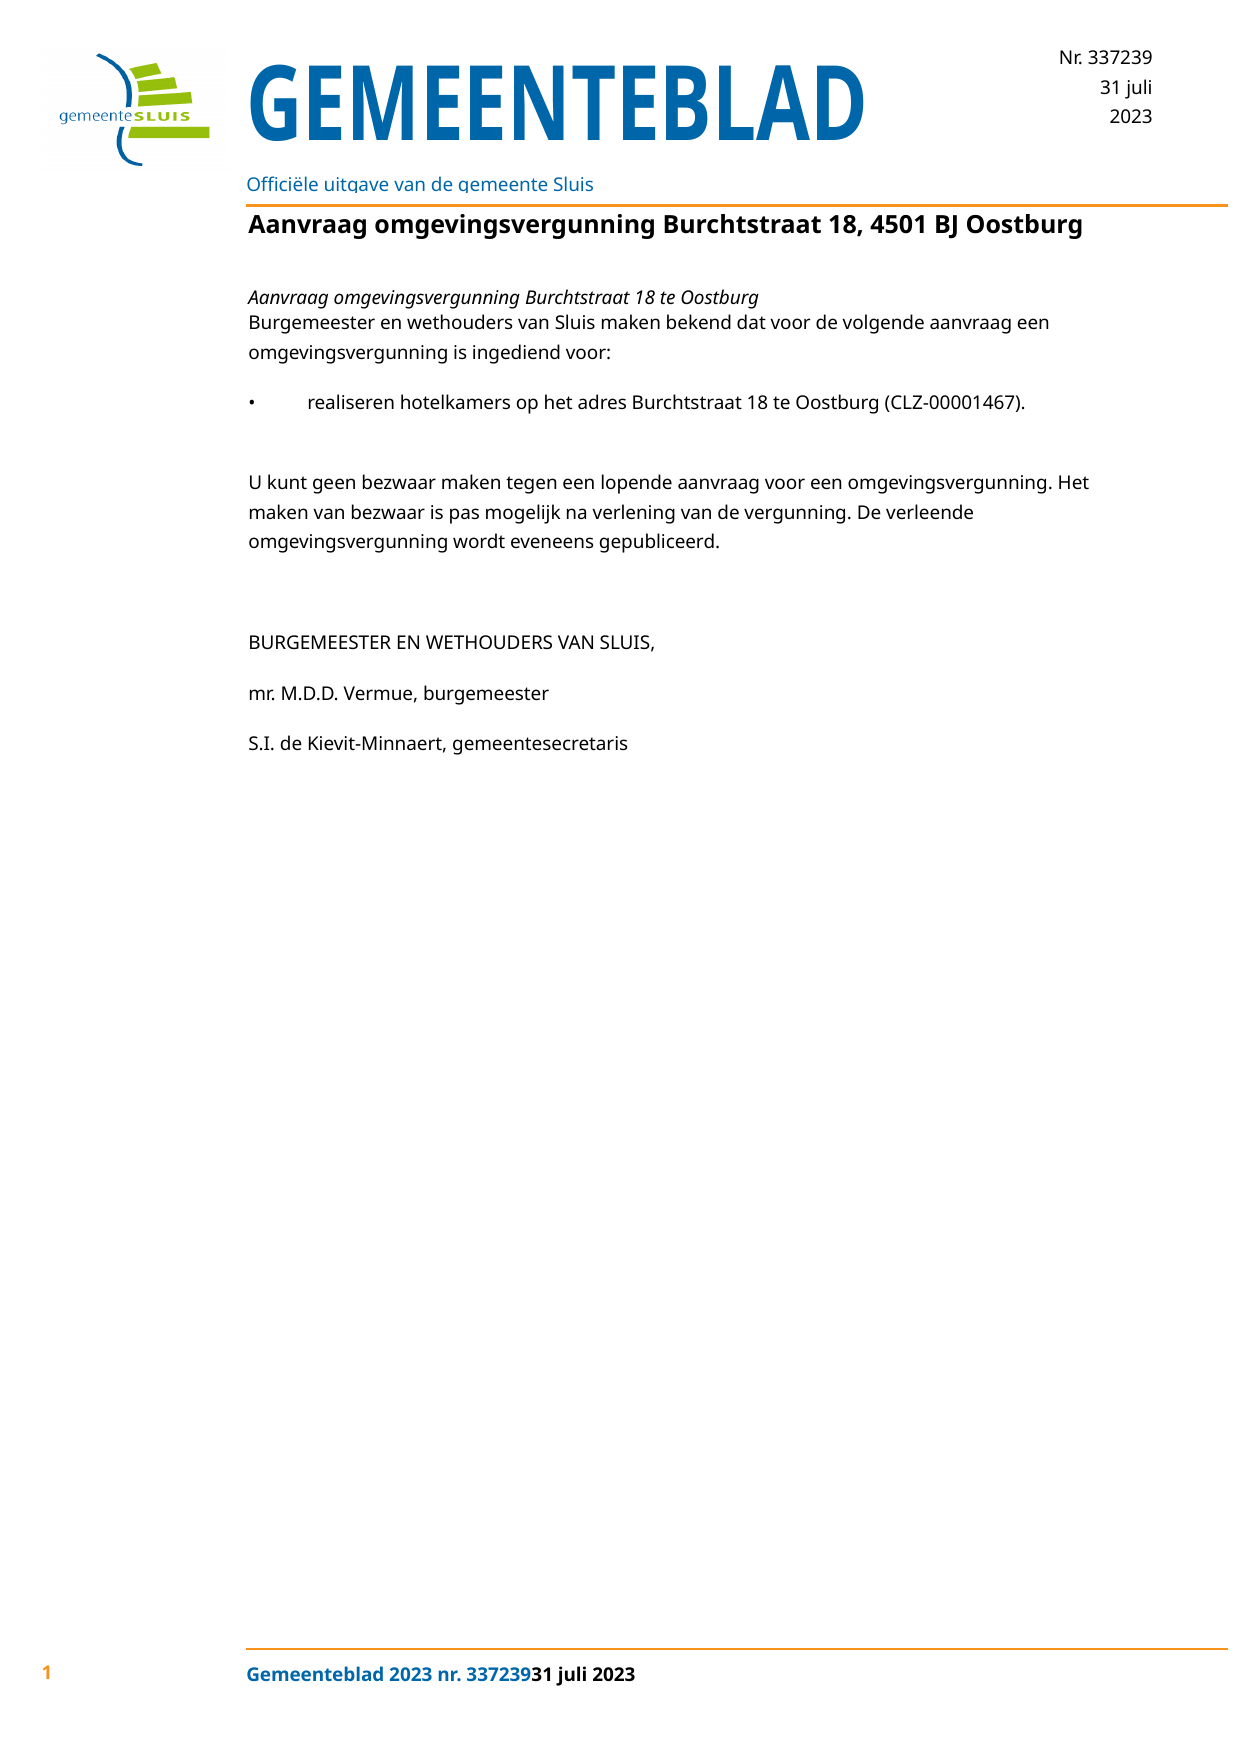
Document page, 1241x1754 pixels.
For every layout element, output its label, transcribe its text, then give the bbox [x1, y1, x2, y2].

text S.I. de Kievit-Minnaert, gemeentesecretaris [248, 730, 1152, 756]
text Aanvraag omgevingsvergunning Burchtstraat 18 te Oostburg [248, 284, 1152, 309]
text Burgemeester en wethouders van Sluis maken bekend dat voor de volgende aanvraag een omgevingsvergunning is ingediend voor: [248, 309, 1152, 365]
text U kunt geen bezwaar maken tegen een lopende aanvraag voor een omgevingsvergunning. Het maken van bezwaar is pas mogelijk na verlening van de vergunning. De verleende omgevingsvergunning wordt eveneens gepubliceerd. [248, 469, 1152, 554]
list realiseren hotelkamers op het adres Burchtstraat 18 te Oostburg (CLZ-00001467). [248, 389, 1152, 415]
text BURGEMEESTER EN WETHOUDERS VAN SLUIS, [248, 629, 1152, 655]
picture [41, 47, 231, 172]
text mr. M.D.D. Vermue, burgemeester [248, 680, 1152, 706]
text Aanvraag omgevingsvergunning Burchtstraat 18, 4501 BJ Oostburg [248, 207, 1152, 241]
